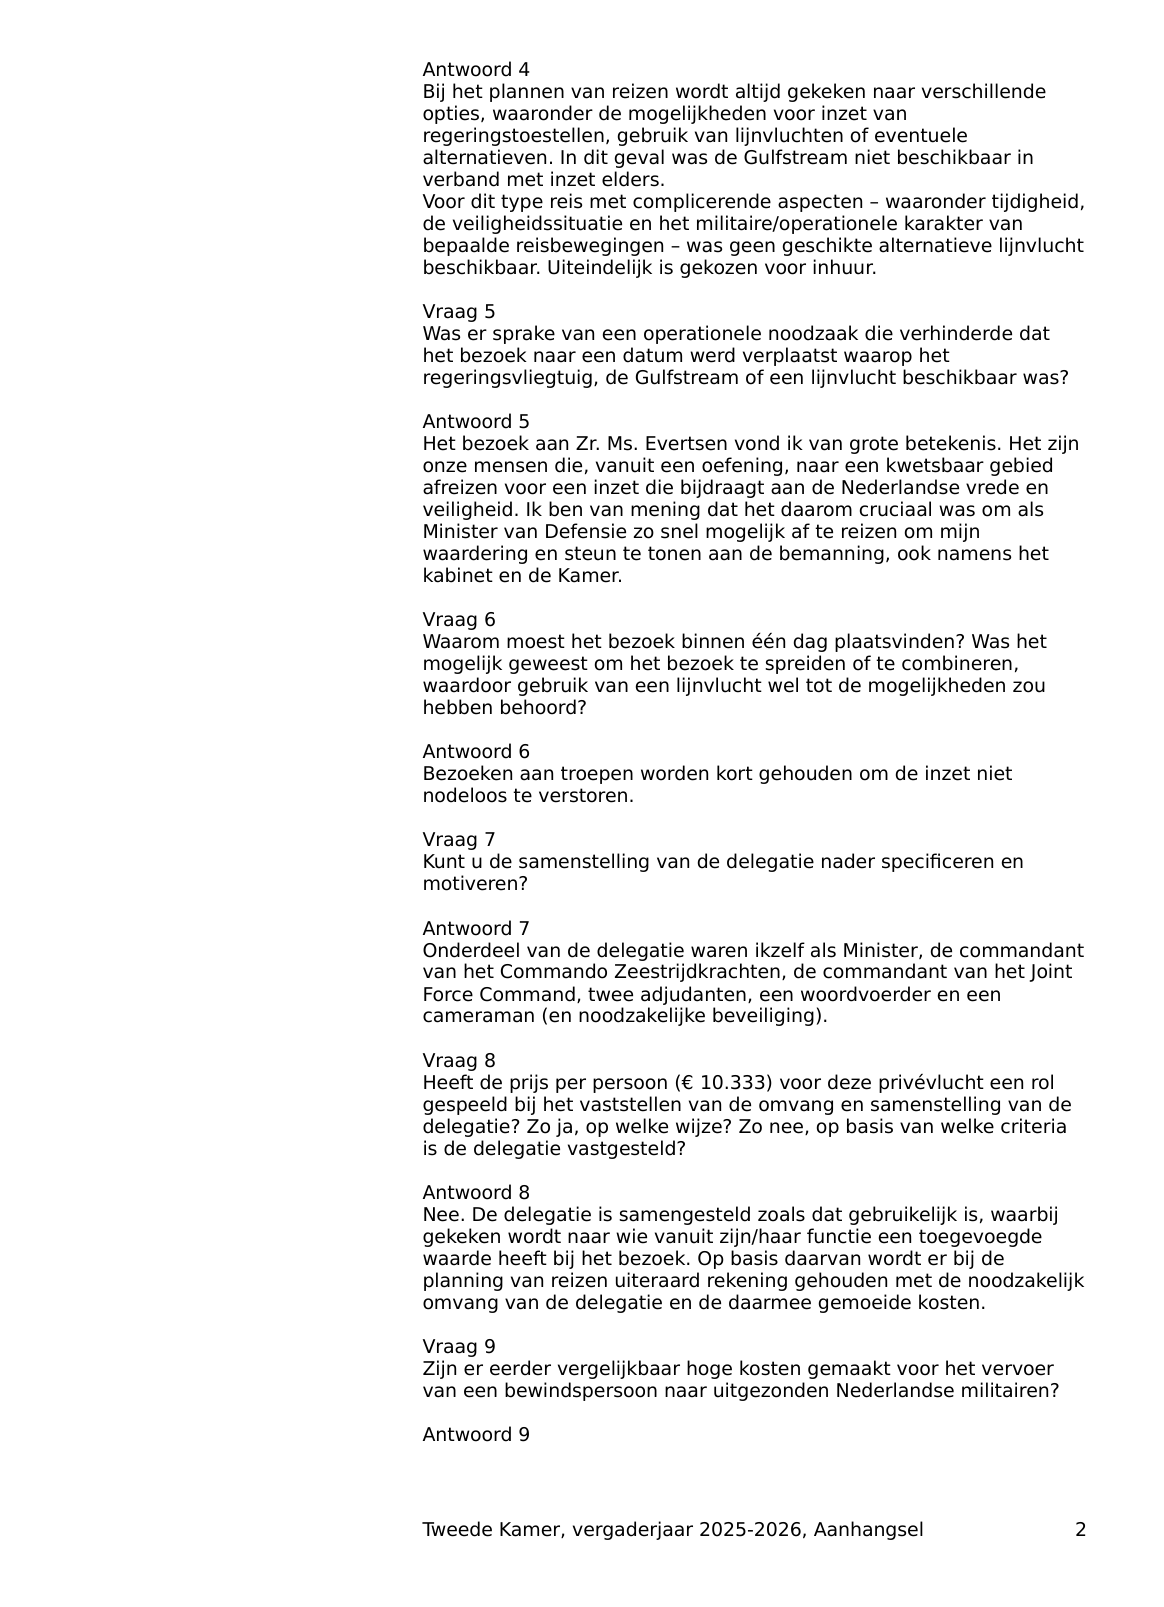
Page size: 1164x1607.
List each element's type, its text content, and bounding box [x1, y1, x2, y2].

text Antwoord 4 [422, 59, 1087, 81]
text Zijn er eerder vergelijkbaar hoge kosten gemaakt voor het vervoer van een bewindspersoon naar uitgezonden Nederlandse militairen? [422, 1358, 1087, 1402]
text Onderdeel van de delegatie waren ikzelf als Minister, de commandant van het Commando Zeestrijdkrachten, de commandant van het Joint Force Command, twee adjudanten, een woordvoerder en een cameraman (en noodzakelijke beveiliging). [422, 939, 1087, 1027]
text Antwoord 8 [422, 1182, 1087, 1204]
text Vraag 6 [422, 609, 1087, 631]
text Bezoeken aan troepen worden kort gehouden om de inzet niet nodeloos te verstoren. [422, 763, 1087, 807]
text Het bezoek aan Zr. Ms. Evertsen vond ik van grote betekenis. Het zijn onze mensen die, vanuit een oefening, naar een kwetsbaar gebied afreizen voor een inzet die bijdraagt aan de Nederlandse vrede en veiligheid. Ik ben van mening dat het daarom cruciaal was om als Minister van Defensie zo snel mogelijk af te reizen om mijn waardering en steun te tonen aan de bemanning, ook namens het kabinet en de Kamer. [422, 433, 1087, 587]
text Waarom moest het bezoek binnen één dag plaatsvinden? Was het mogelijk geweest om het bezoek te spreiden of te combineren, waardoor gebruik van een lijnvlucht wel tot de mogelijkheden zou hebben behoord? [422, 631, 1087, 719]
text Heeft de prijs per persoon (€ 10.333) voor deze privévlucht een rol gespeeld bij het vaststellen van de omvang en samenstelling van de delegatie? Zo ja, op welke wijze? Zo nee, op basis van welke criteria is de delegatie vastgesteld? [422, 1072, 1087, 1159]
text Bij het plannen van reizen wordt altijd gekeken naar verschillende opties, waaronder de mogelijkheden voor inzet van regeringstoestellen, gebruik van lijnvluchten of eventuele alternatieven. In dit geval was de Gulfstream niet beschikbaar in verband met inzet elders. [422, 81, 1087, 191]
text Nee. De delegatie is samengesteld zoals dat gebruikelijk is, waarbij gekeken wordt naar wie vanuit zijn/haar functie een toegevoegde waarde heeft bij het bezoek. Op basis daarvan wordt er bij de planning van reizen uiteraard rekening gehouden met de noodzakelijk omvang van de delegatie en de daarmee gemoeide kosten. [422, 1204, 1087, 1313]
text Vraag 5 [422, 301, 1087, 323]
text Voor dit type reis met complicerende aspecten – waaronder tijdigheid, de veiligheidssituatie en het militaire/operationele karakter van bepaalde reisbewegingen – was geen geschikte alternatieve lijnvlucht beschikbaar. Uiteindelijk is gekozen voor inhuur. [422, 191, 1087, 279]
text Antwoord 7 [422, 917, 1087, 939]
text Was er sprake van een operationele noodzaak die verhinderde dat het bezoek naar een datum werd verplaatst waarop het regeringsvliegtuig, de Gulfstream of een lijnvlucht beschikbaar was? [422, 323, 1087, 389]
text Vraag 8 [422, 1049, 1087, 1072]
text Vraag 7 [422, 829, 1087, 851]
text Antwoord 6 [422, 741, 1087, 763]
text Vraag 9 [422, 1336, 1087, 1358]
text Antwoord 5 [422, 411, 1087, 433]
text Kunt u de samenstelling van de delegatie nader specificeren en motiveren? [422, 851, 1087, 895]
text Antwoord 9 [422, 1424, 1087, 1446]
